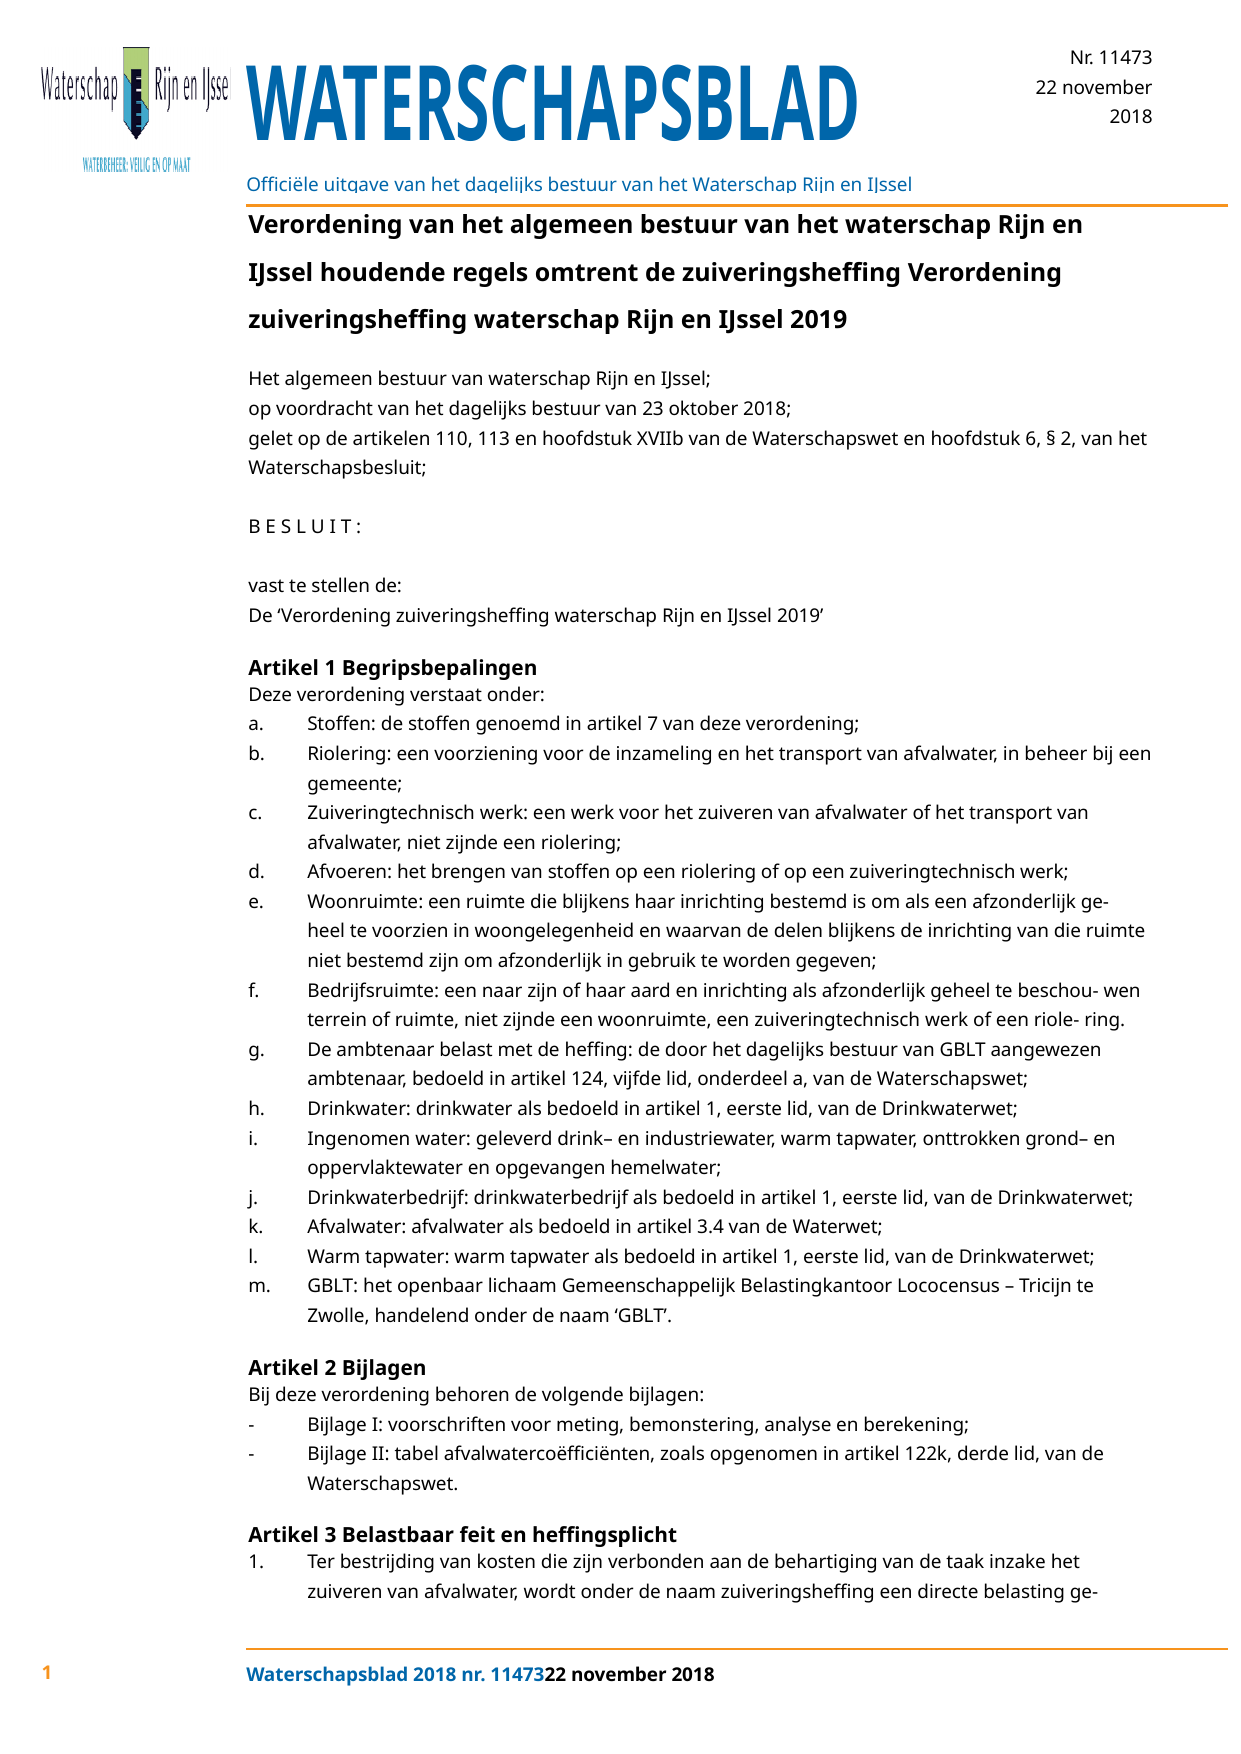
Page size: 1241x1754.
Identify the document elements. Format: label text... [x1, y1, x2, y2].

list Drinkwater: drinkwater als bedoeld in artikel 1, eerste lid, van de Drinkwaterwet; [248, 1095, 1152, 1121]
picture [41, 47, 231, 172]
list Woonruimte: een ruimte die blijkens haar inrichting bestemd is om als een afzonderlijk ge- heel te voorzien in woongelegenheid en waarvan de delen blijkens de inrichting van die ruimte niet bestemd zijn om afzonderlijk in gebruik te worden gegeven; [248, 888, 1152, 973]
list Afvoeren: het brengen van stoffen op een riolering of op een zuiveringtechnisch werk; [248, 858, 1152, 884]
text Artikel 3 Belastbaar feit en heffingsplicht [248, 1520, 1152, 1549]
text Bij deze verordening behoren de volgende bijlagen: [248, 1381, 1152, 1407]
list Stoffen: de stoffen genoemd in artikel 7 van deze verordening; [248, 711, 1152, 736]
text Het algemeen bestuur van waterschap Rijn en IJssel; [248, 366, 1152, 391]
text Verordening van het algemeen bestuur van het waterschap Rijn en IJssel houdende regels omtrent de zuiveringsheffing Verordening zuiveringsheffing waterschap Rijn en IJssel 2019 [248, 207, 1152, 336]
list Drinkwaterbedrijf: drinkwaterbedrijf als bedoeld in artikel 1, eerste lid, van de Drinkwaterwet; [248, 1184, 1152, 1210]
list Zuiveringtechnisch werk: een werk voor het zuiveren van afvalwater of het transport van afvalwater, niet zijnde een riolering; [248, 799, 1152, 855]
text Deze verordening verstaat onder: [248, 681, 1152, 707]
text Artikel 2 Bijlagen [248, 1353, 1152, 1381]
list GBLT: het openbaar lichaam Gemeenschappelijk Belastingkantoor Lococensus – Tricijn te Zwolle, handelend onder de naam ‘GBLT’. [248, 1273, 1152, 1328]
list Bijlage I: voorschriften voor meting, bemonstering, analyse en berekening; [248, 1411, 1152, 1436]
list Bijlage II: tabel afvalwatercoëfficiënten, zoals opgenomen in artikel 122k, derde lid, van de Waterschapswet. [248, 1440, 1152, 1496]
list De ambtenaar belast met de heffing: de door het dagelijks bestuur van GBLT aangewezen ambtenaar, bedoeld in artikel 124, vijfde lid, onderdeel a, van de Waterschapswet; [248, 1036, 1152, 1091]
list Ingenomen water: geleverd drink– en industriewater, warm tapwater, onttrokken grond– en oppervlaktewater en opgevangen hemelwater; [248, 1125, 1152, 1180]
text B E S L U I T : [248, 513, 1152, 539]
text op voordracht van het dagelijks bestuur van 23 oktober 2018; [248, 395, 1152, 421]
list Warm tapwater: warm tapwater als bedoeld in artikel 1, eerste lid, van de Drinkwaterwet; [248, 1243, 1152, 1269]
list Bedrijfsruimte: een naar zijn of haar aard en inrichting als afzonderlijk geheel te beschou- wen terrein of ruimte, niet zijnde een woonruimte, een zuiveringtechnisch werk of een riole- ring. [248, 977, 1152, 1032]
text Artikel 1 Begripsbepalingen [248, 653, 1152, 681]
list Riolering: een voorziening voor de inzameling en het transport van afvalwater, in beheer bij een gemeente; [248, 740, 1152, 796]
text gelet op de artikelen 110, 113 en hoofdstuk XVIIb van de Waterschapswet en hoofdstuk 6, § 2, van het Waterschapsbesluit; [248, 425, 1152, 480]
list Afvalwater: afvalwater als bedoeld in artikel 3.4 van de Waterwet; [248, 1213, 1152, 1239]
text De ‘Verordening zuiveringsheffing waterschap Rijn en IJssel 2019’ [248, 602, 1152, 628]
list Ter bestrijding van kosten die zijn verbonden aan de behartiging van de taak inzake het zuiveren van afvalwater, wordt onder de naam zuiveringsheffing een directe belasting ge- [248, 1549, 1152, 1604]
text vast te stellen de: [248, 573, 1152, 598]
